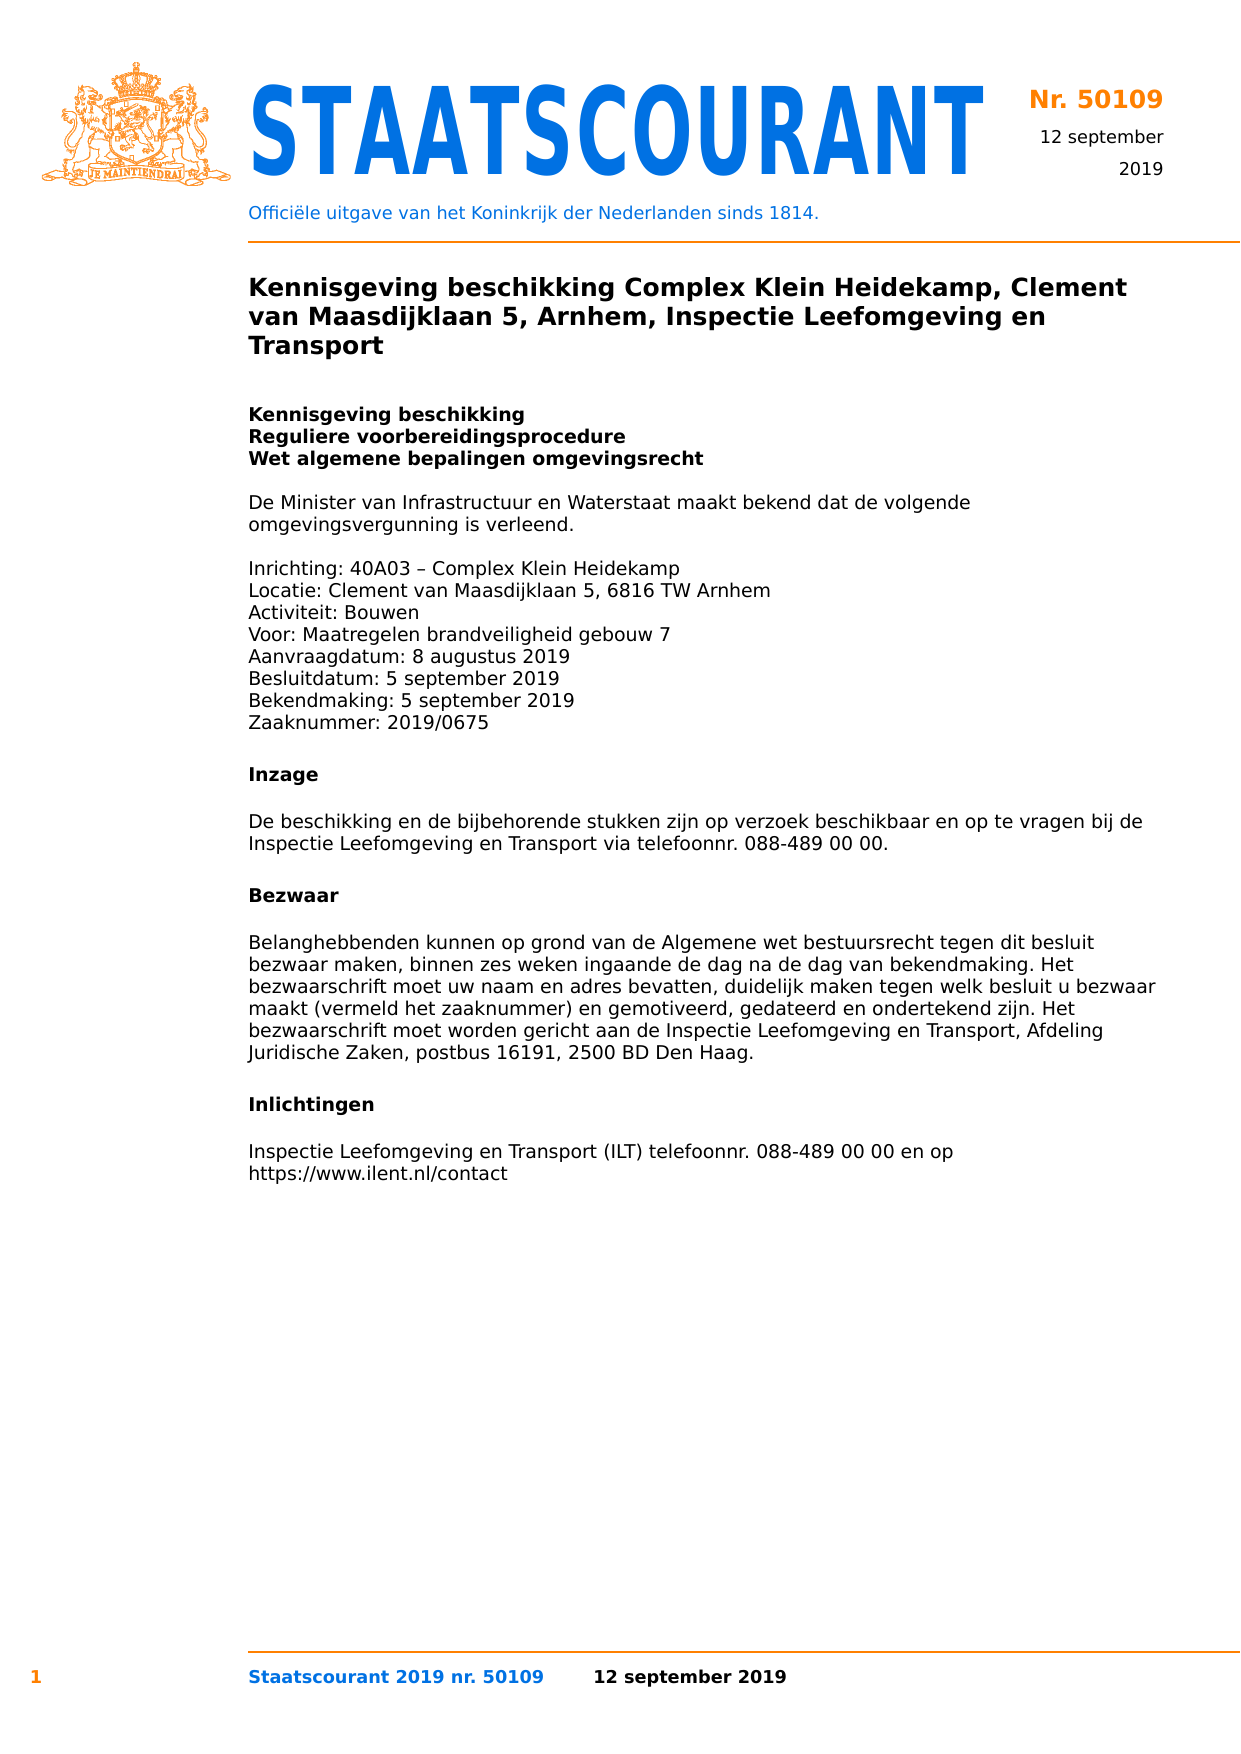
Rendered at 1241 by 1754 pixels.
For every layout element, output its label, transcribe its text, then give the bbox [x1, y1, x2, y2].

table_cell Officiële uitgave van het Koninkrijk der Nederlanden sinds 1814. [248, 203, 1240, 241]
text Besluitdatum: 5 september 2019 [248, 668, 1163, 690]
text Wet algemene bepalingen omgevingsrecht [248, 448, 1163, 470]
text Zaaknummer: 2019/0675 [248, 712, 1163, 734]
table_header [25, 62, 248, 241]
text Kennisgeving beschikking [248, 404, 1163, 426]
text Voor: Maatregelen brandveiligheid gebouw 7 [248, 624, 1163, 646]
table_cell 12 september [998, 121, 1240, 153]
text Belanghebbenden kunnen op grond van de Algemene wet bestuursrecht tegen dit besluit bezwaar maken, binnen zes weken ingaande de dag na de dag van bekendmaking. Het bezwaarschrift moet uw naam en adres bevatten, duidelijk maken tegen welk besluit u bezwaar maakt (vermeld het zaaknummer) en gemotiveerd, gedateerd en ondertekend zijn. Het bezwaarschrift moet worden gericht aan de Inspectie Leefomgeving en Transport, Afdeling Juridische Zaken, postbus 16191, 2500 BD Den Haag. [248, 932, 1163, 1063]
subtitle Inzage [248, 764, 1163, 786]
subtitle Bezwaar [248, 885, 1163, 907]
picture [41, 62, 231, 186]
table_header Nr. 50109 [998, 62, 1240, 121]
subtitle Inlichtingen [248, 1093, 1163, 1116]
text Aanvraagdatum: 8 augustus 2019 [248, 646, 1163, 668]
text Activiteit: Bouwen [248, 602, 1163, 624]
text Inrichting: 40A03 – Complex Klein Heidekamp [248, 558, 1163, 580]
text Bekendmaking: 5 september 2019 [248, 690, 1163, 712]
subtitle Kennisgeving beschikking Complex Klein Heidekamp, Clement van Maasdijklaan 5, Arnhem, Inspectie Leefomgeving en Transport [248, 273, 1163, 361]
text Reguliere voorbereidingsprocedure [248, 426, 1163, 448]
text Inspectie Leefomgeving en Transport (ILT) telefoonnr. 088-489 00 00 en op https://www.ilent.nl/contact [248, 1141, 1163, 1184]
text Locatie: Clement van Maasdijklaan 5, 6816 TW Arnhem [248, 580, 1163, 602]
table_header STAATSCOURANT [248, 62, 998, 203]
text De beschikking en de bijbehorende stukken zijn op verzoek beschikbaar en op te vragen bij de Inspectie Leefomgeving en Transport via telefoonnr. 088-489 00 00. [248, 811, 1163, 855]
table_cell 2019 [998, 153, 1240, 203]
text De Minister van Infrastructuur en Waterstaat maakt bekend dat de volgende omgevingsvergunning is verleend. [248, 492, 1163, 536]
